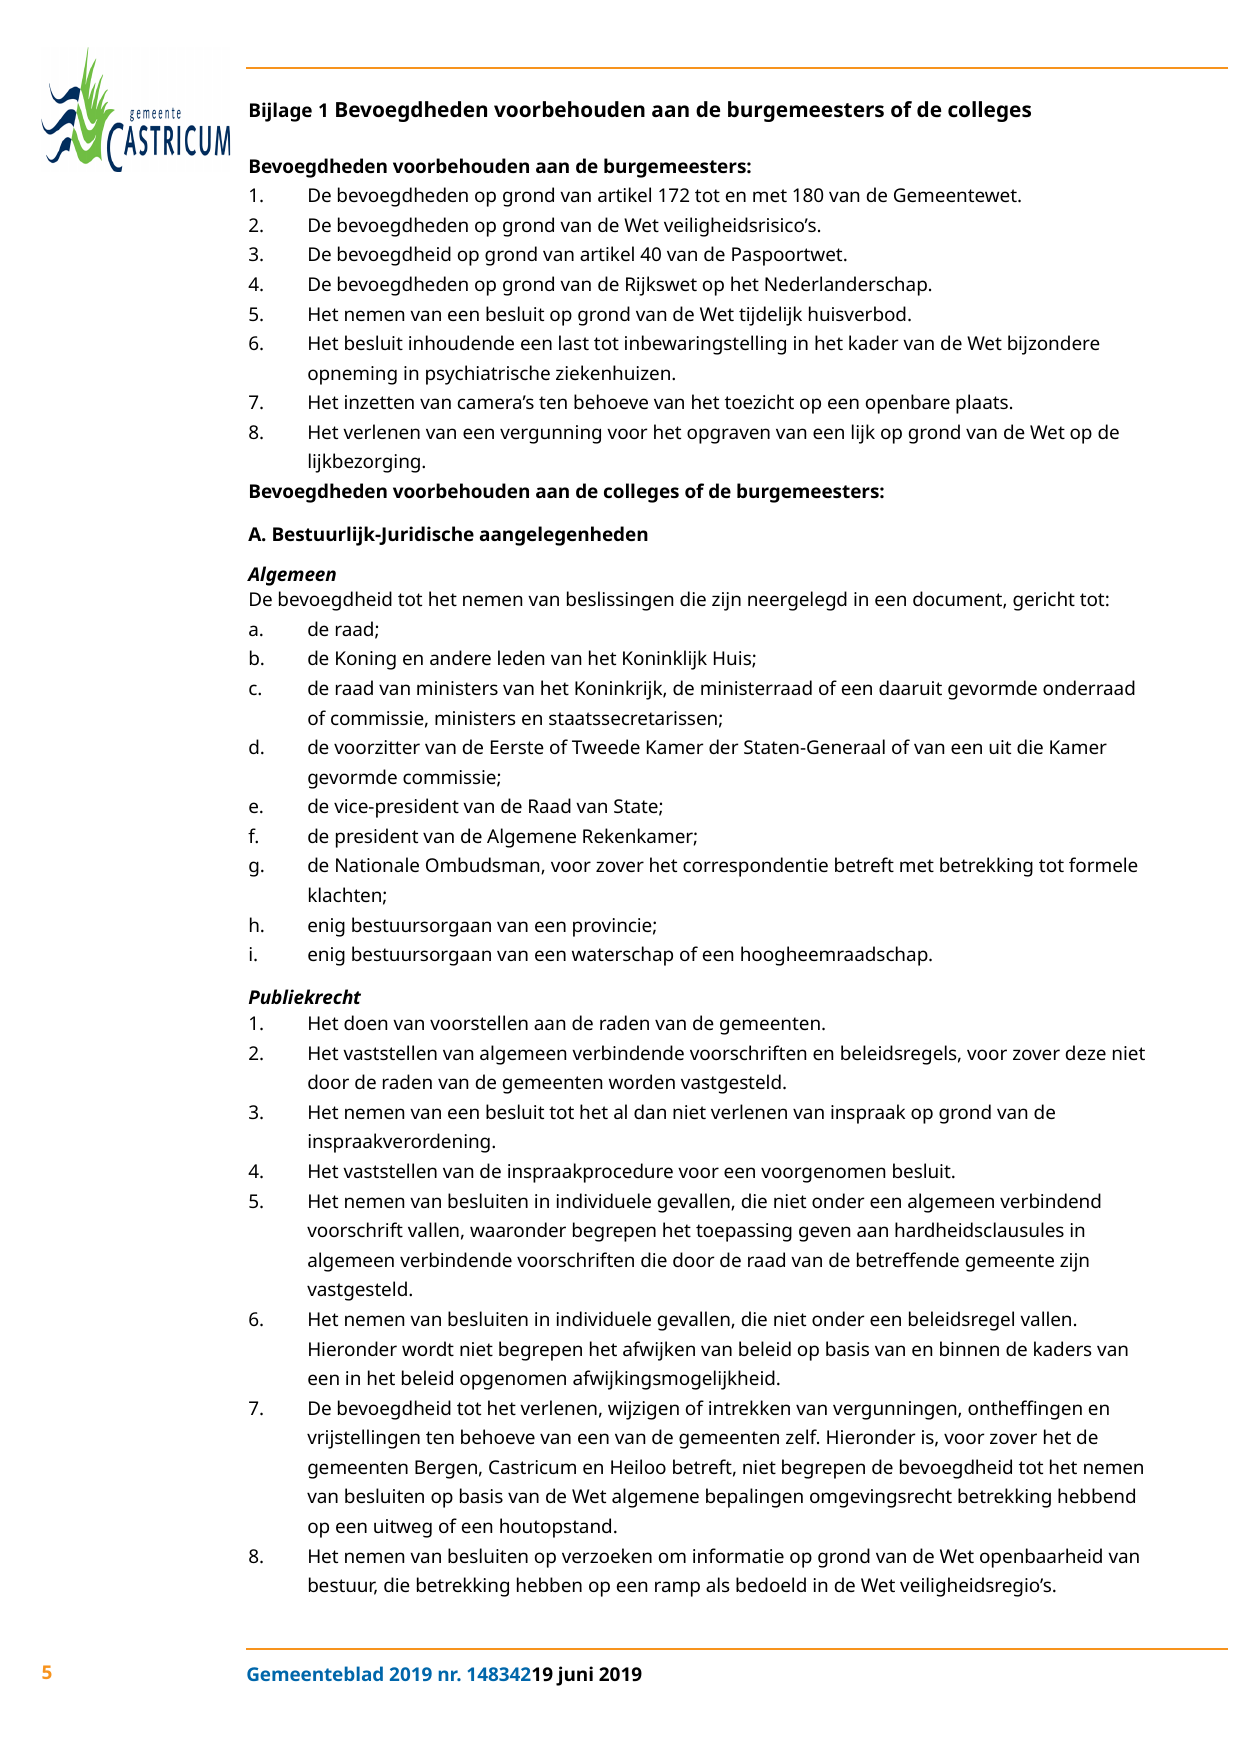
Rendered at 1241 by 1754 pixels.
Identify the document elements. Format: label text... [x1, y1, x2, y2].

list de voorzitter van de Eerste of Tweede Kamer der Staten-Generaal of van een uit die Kamer gevormde commissie; [248, 734, 1152, 790]
list de raad; [248, 616, 1152, 642]
text Bevoegdheden voorbehouden aan de colleges of de burgemeesters: [248, 478, 1152, 504]
list De bevoegdheden op grond van de Wet veiligheidsrisico’s. [248, 212, 1152, 238]
list Het inzetten van camera’s ten behoeve van het toezicht op een openbare plaats. [248, 389, 1152, 415]
text De bevoegdheid tot het nemen van beslissingen die zijn neergelegd in een document, gericht tot: [248, 586, 1152, 612]
list Het vaststellen van algemeen verbindende voorschriften en beleidsregels, voor zover deze niet door de raden van de gemeenten worden vastgesteld. [248, 1040, 1152, 1095]
list enig bestuursorgaan van een waterschap of een hoogheemraadschap. [248, 941, 1152, 967]
list De bevoegdheden op grond van de Rijkswet op het Nederlanderschap. [248, 271, 1152, 297]
list enig bestuursorgaan van een provincie; [248, 912, 1152, 938]
list de Nationale Ombudsman, voor zover het correspondentie betreft met betrekking tot formele klachten; [248, 853, 1152, 908]
list Het verlenen van een vergunning voor het opgraven van een lijk op grond van de Wet op de lijkbezorging. [248, 419, 1152, 474]
text Publiekrecht [248, 984, 1152, 1010]
list Het nemen van besluiten op verzoeken om informatie op grond van de Wet openbaarheid van bestuur, die betrekking hebben op een ramp als bedoeld in de Wet veiligheidsregio’s. [248, 1543, 1152, 1598]
list de raad van ministers van het Koninkrijk, de ministerraad of een daaruit gevormde onderraad of commissie, ministers en staatssecretarissen; [248, 675, 1152, 731]
list Het nemen van besluiten in individuele gevallen, die niet onder een algemeen verbindend voorschrift vallen, waaronder begrepen het toepassing geven aan hardheidsclausules in algemeen verbindende voorschriften die door de raad van de betreffende gemeente zijn vastgesteld. [248, 1188, 1152, 1302]
picture [41, 47, 231, 172]
text A. Bestuurlijk-Juridische aangelegenheden [248, 521, 1152, 547]
list De bevoegdheden op grond van artikel 172 tot en met 180 van de Gemeentewet. [248, 182, 1152, 208]
text Algemeen [248, 561, 1152, 586]
list de vice-president van de Raad van State; [248, 793, 1152, 819]
list de president van de Algemene Rekenkamer; [248, 823, 1152, 849]
text Bevoegdheden voorbehouden aan de burgemeesters: [248, 153, 1152, 179]
list De bevoegdheid op grond van artikel 40 van de Paspoortwet. [248, 242, 1152, 267]
list Het nemen van een besluit op grond van de Wet tijdelijk huisverbod. [248, 301, 1152, 327]
list Het doen van voorstellen aan de raden van de gemeenten. [248, 1010, 1152, 1036]
list Het nemen van besluiten in individuele gevallen, die niet onder een beleidsregel vallen. Hieronder wordt niet begrepen het afwijken van beleid op basis van en binnen de kaders van een in het beleid opgenomen afwijkingsmogelijkheid. [248, 1306, 1152, 1391]
list Het nemen van een besluit tot het al dan niet verlenen van inspraak op grond van de inspraakverordening. [248, 1099, 1152, 1154]
list Het vaststellen van de inspraakprocedure voor een voorgenomen besluit. [248, 1158, 1152, 1184]
list Het besluit inhoudende een last tot inbewaringstelling in het kader van de Wet bijzondere opneming in psychiatrische ziekenhuizen. [248, 330, 1152, 386]
list De bevoegdheid tot het verlenen, wijzigen of intrekken van vergunningen, ontheffingen en vrijstellingen ten behoeve van een van de gemeenten zelf. Hieronder is, voor zover het de gemeenten Bergen, Castricum en Heiloo betreft, niet begrepen de bevoegdheid tot het nemen van besluiten op basis van de Wet algemene bepalingen omgevingsrecht betrekking hebbend op een uitweg of een houtopstand. [248, 1395, 1152, 1539]
text Bijlage 1 Bevoegdheden voorbehouden aan de burgemeesters of de colleges [248, 95, 1152, 123]
list de Koning en andere leden van het Koninklijk Huis; [248, 646, 1152, 671]
